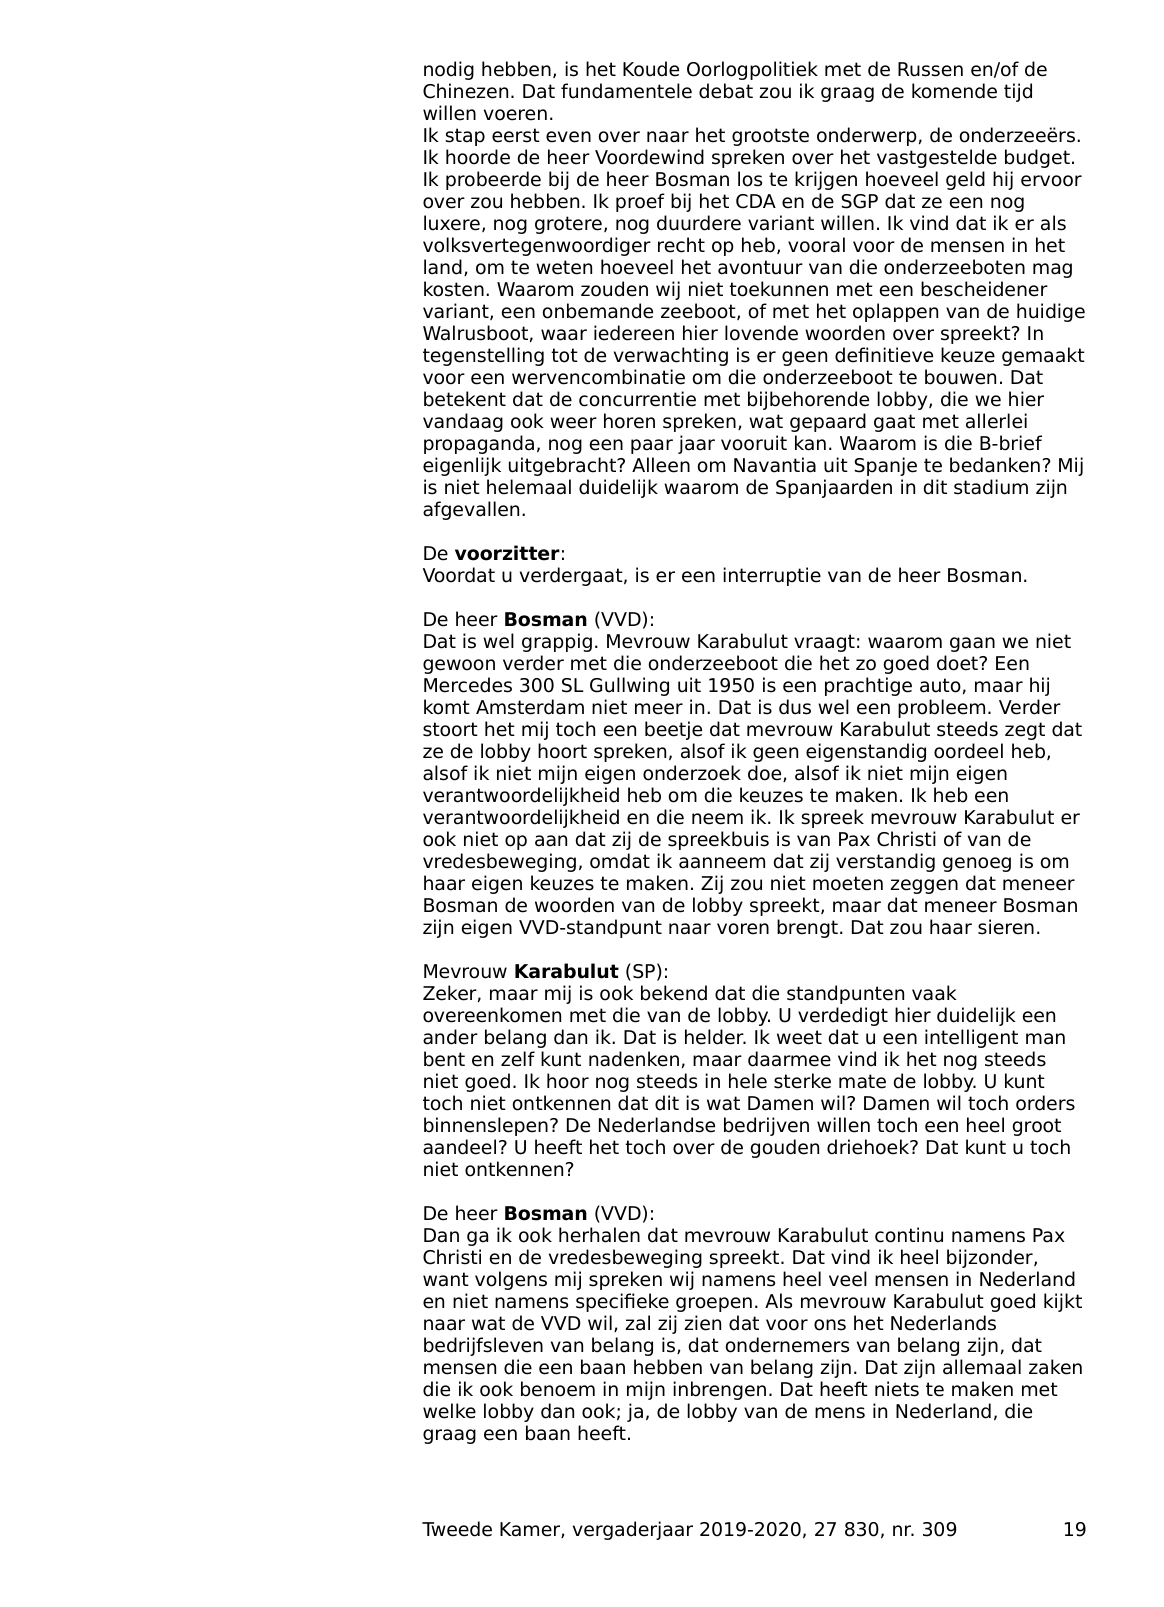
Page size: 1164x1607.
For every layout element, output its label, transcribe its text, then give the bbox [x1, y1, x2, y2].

text Dan ga ik ook herhalen dat mevrouw Karabulut continu namens Pax Christi en de vredesbeweging spreekt. Dat vind ik heel bijzonder, want volgens mij spreken wij namens heel veel mensen in Nederland en niet namens specifieke groepen. Als mevrouw Karabulut goed kijkt naar wat de VVD wil, zal zij zien dat voor ons het Nederlands bedrijfsleven van belang is, dat ondernemers van belang zijn, dat mensen die een baan hebben van belang zijn. Dat zijn allemaal zaken die ik ook benoem in mijn inbrengen. Dat heeft niets te maken met welke lobby dan ook; ja, de lobby van de mens in Nederland, die graag een baan heeft. [422, 1225, 1087, 1444]
text Zeker, maar mij is ook bekend dat die standpunten vaak overeenkomen met die van de lobby. U verdedigt hier duidelijk een ander belang dan ik. Dat is helder. Ik weet dat u een intelligent man bent en zelf kunt nadenken, maar daarmee vind ik het nog steeds niet goed. Ik hoor nog steeds in hele sterke mate de lobby. U kunt toch niet ontkennen dat dit is wat Damen wil? Damen wil toch orders binnenslepen? De Nederlandse bedrijven willen toch een heel groot aandeel? U heeft het toch over de gouden driehoek? Dat kunt u toch niet ontkennen? [422, 983, 1087, 1181]
text Dat is wel grappig. Mevrouw Karabulut vraagt: waarom gaan we niet gewoon verder met die onderzeeboot die het zo goed doet? Een Mercedes 300 SL Gullwing uit 1950 is een prachtige auto, maar hij komt Amsterdam niet meer in. Dat is dus wel een probleem. Verder stoort het mij toch een beetje dat mevrouw Karabulut steeds zegt dat ze de lobby hoort spreken, alsof ik geen eigenstandig oordeel heb, alsof ik niet mijn eigen onderzoek doe, alsof ik niet mijn eigen verantwoordelijkheid heb om die keuzes te maken. Ik heb een verantwoordelijkheid en die neem ik. Ik spreek mevrouw Karabulut er ook niet op aan dat zij de spreekbuis is van Pax Christi of van de vredesbeweging, omdat ik aanneem dat zij verstandig genoeg is om haar eigen keuzes te maken. Zij zou niet moeten zeggen dat meneer Bosman de woorden van de lobby spreekt, maar dat meneer Bosman zijn eigen VVD-standpunt naar voren brengt. Dat zou haar sieren. [422, 631, 1087, 939]
text De heer Bosman (VVD): [422, 609, 1087, 631]
text Voordat u verdergaat, is er een interruptie van de heer Bosman. [422, 565, 1087, 587]
text Ik stap eerst even over naar het grootste onderwerp, de onderzeeërs. Ik hoorde de heer Voordewind spreken over het vastgestelde budget. Ik probeerde bij de heer Bosman los te krijgen hoeveel geld hij ervoor over zou hebben. Ik proef bij het CDA en de SGP dat ze een nog luxere, nog grotere, nog duurdere variant willen. Ik vind dat ik er als volksvertegenwoordiger recht op heb, vooral voor de mensen in het land, om te weten hoeveel het avontuur van die onderzeeboten mag kosten. Waarom zouden wij niet toekunnen met een bescheidener variant, een onbemande zeeboot, of met het oplappen van de huidige Walrusboot, waar iedereen hier lovende woorden over spreekt? In tegenstelling tot de verwachting is er geen definitieve keuze gemaakt voor een wervencombinatie om die onderzeeboot te bouwen. Dat betekent dat de concurrentie met bijbehorende lobby, die we hier vandaag ook weer horen spreken, wat gepaard gaat met allerlei propaganda, nog een paar jaar vooruit kan. Waarom is die B-brief eigenlijk uitgebracht? Alleen om Navantia uit Spanje te bedanken? Mij is niet helemaal duidelijk waarom de Spanjaarden in dit stadium zijn afgevallen. [422, 125, 1087, 521]
text Mevrouw Karabulut (SP): [422, 961, 1087, 983]
text De heer Bosman (VVD): [422, 1203, 1087, 1225]
text De voorzitter: [422, 543, 1087, 565]
text nodig hebben, is het Koude Oorlogpolitiek met de Russen en/of de Chinezen. Dat fundamentele debat zou ik graag de komende tijd willen voeren. [422, 59, 1087, 125]
